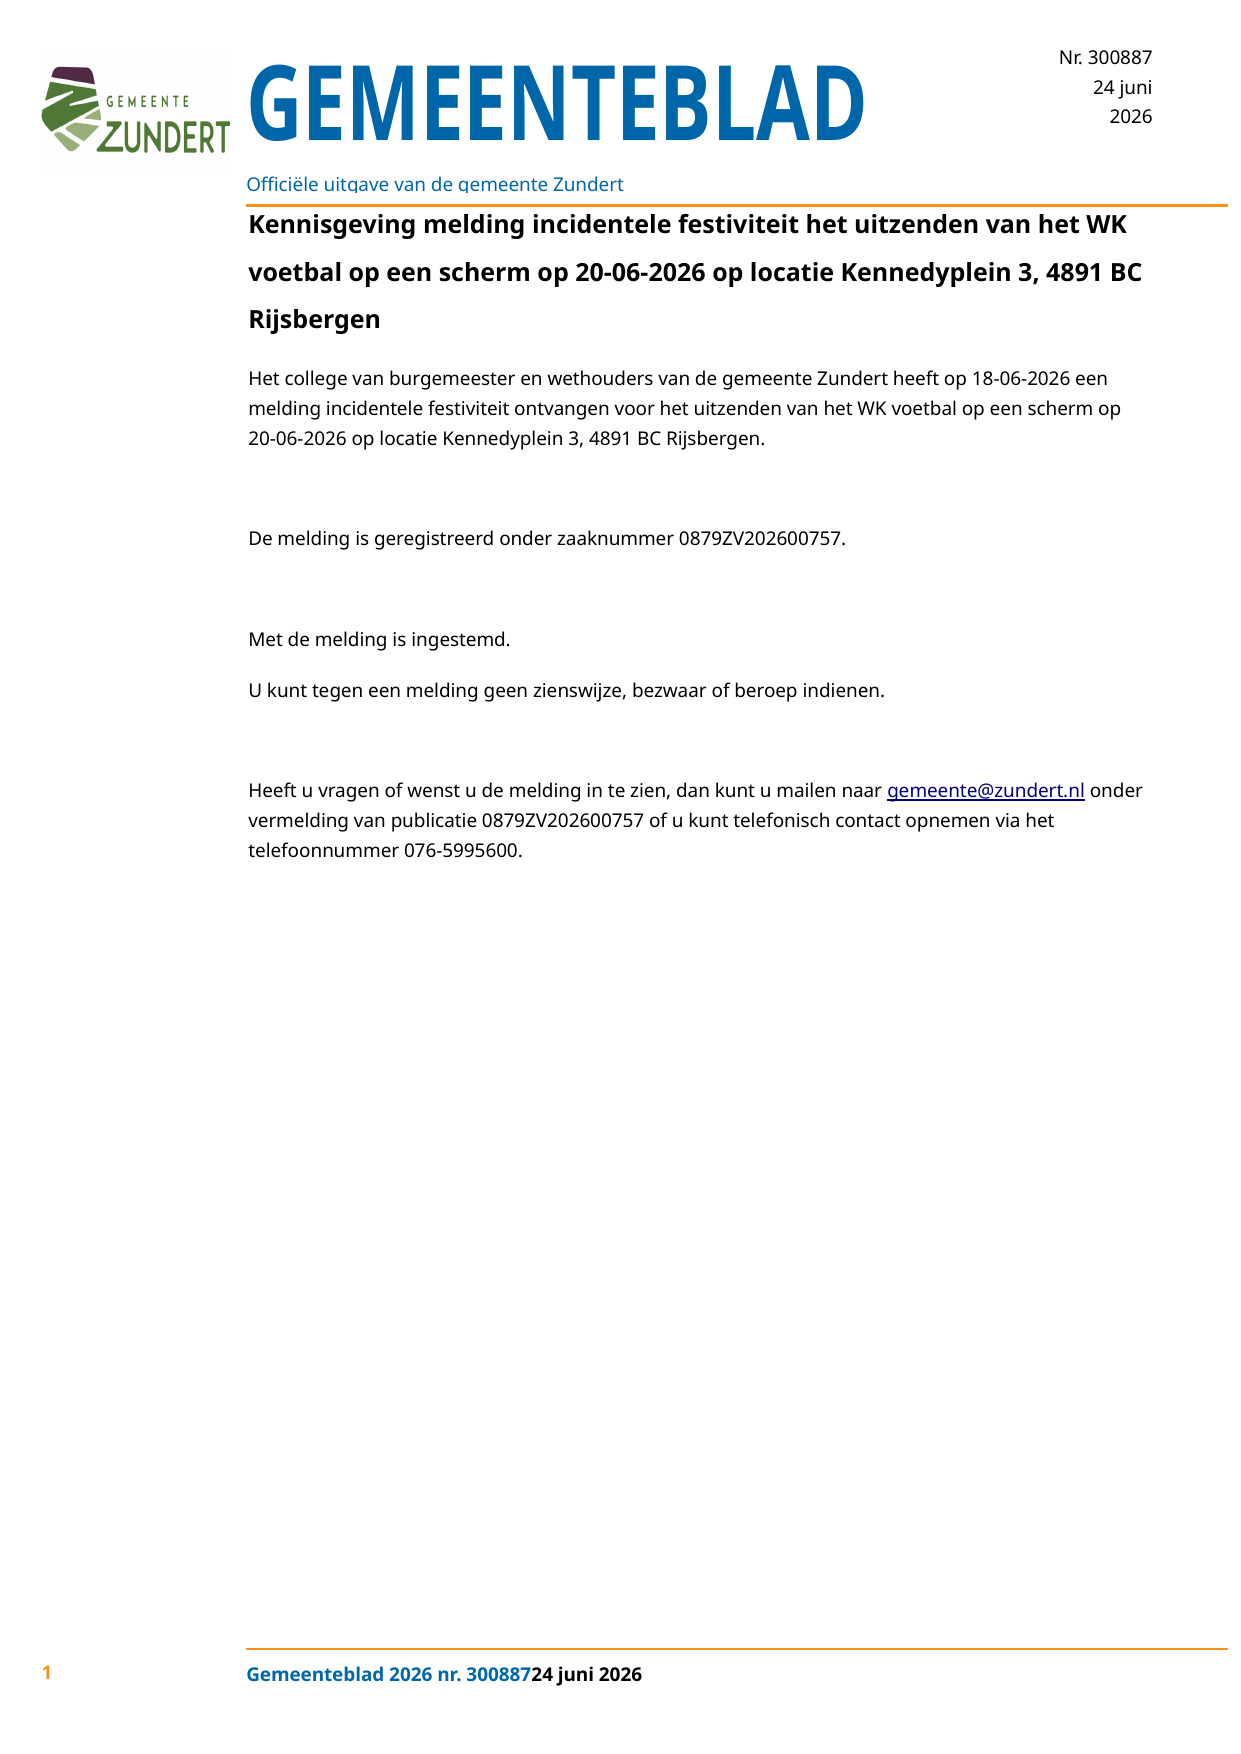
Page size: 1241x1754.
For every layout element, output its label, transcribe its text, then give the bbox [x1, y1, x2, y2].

text Met de melding is ingestemd. [248, 626, 1152, 652]
text U kunt tegen een melding geen zienswijze, bezwaar of beroep indienen. [248, 677, 1152, 702]
text Heeft u vragen of wenst u de melding in te zien, dan kunt u mailen naar gemeente@zundert.nl onder vermelding van publicatie 0879ZV202600757 of u kunt telefonisch contact opnemen via het telefoonnummer 076-5995600. [248, 778, 1152, 862]
text Het college van burgemeester en wethouders van de gemeente Zundert heeft op 18-06-2026 een melding incidentele festiviteit ontvangen voor het uitzenden van het WK voetbal op een scherm op 20-06-2026 op locatie Kennedyplein 3, 4891 BC Rijsbergen. [248, 366, 1152, 450]
picture [41, 47, 231, 172]
text Kennisgeving melding incidentele festiviteit het uitzenden van het WK voetbal op een scherm op 20-06-2026 op locatie Kennedyplein 3, 4891 BC Rijsbergen [248, 207, 1152, 336]
text De melding is geregistreerd onder zaaknummer 0879ZV202600757. [248, 526, 1152, 551]
